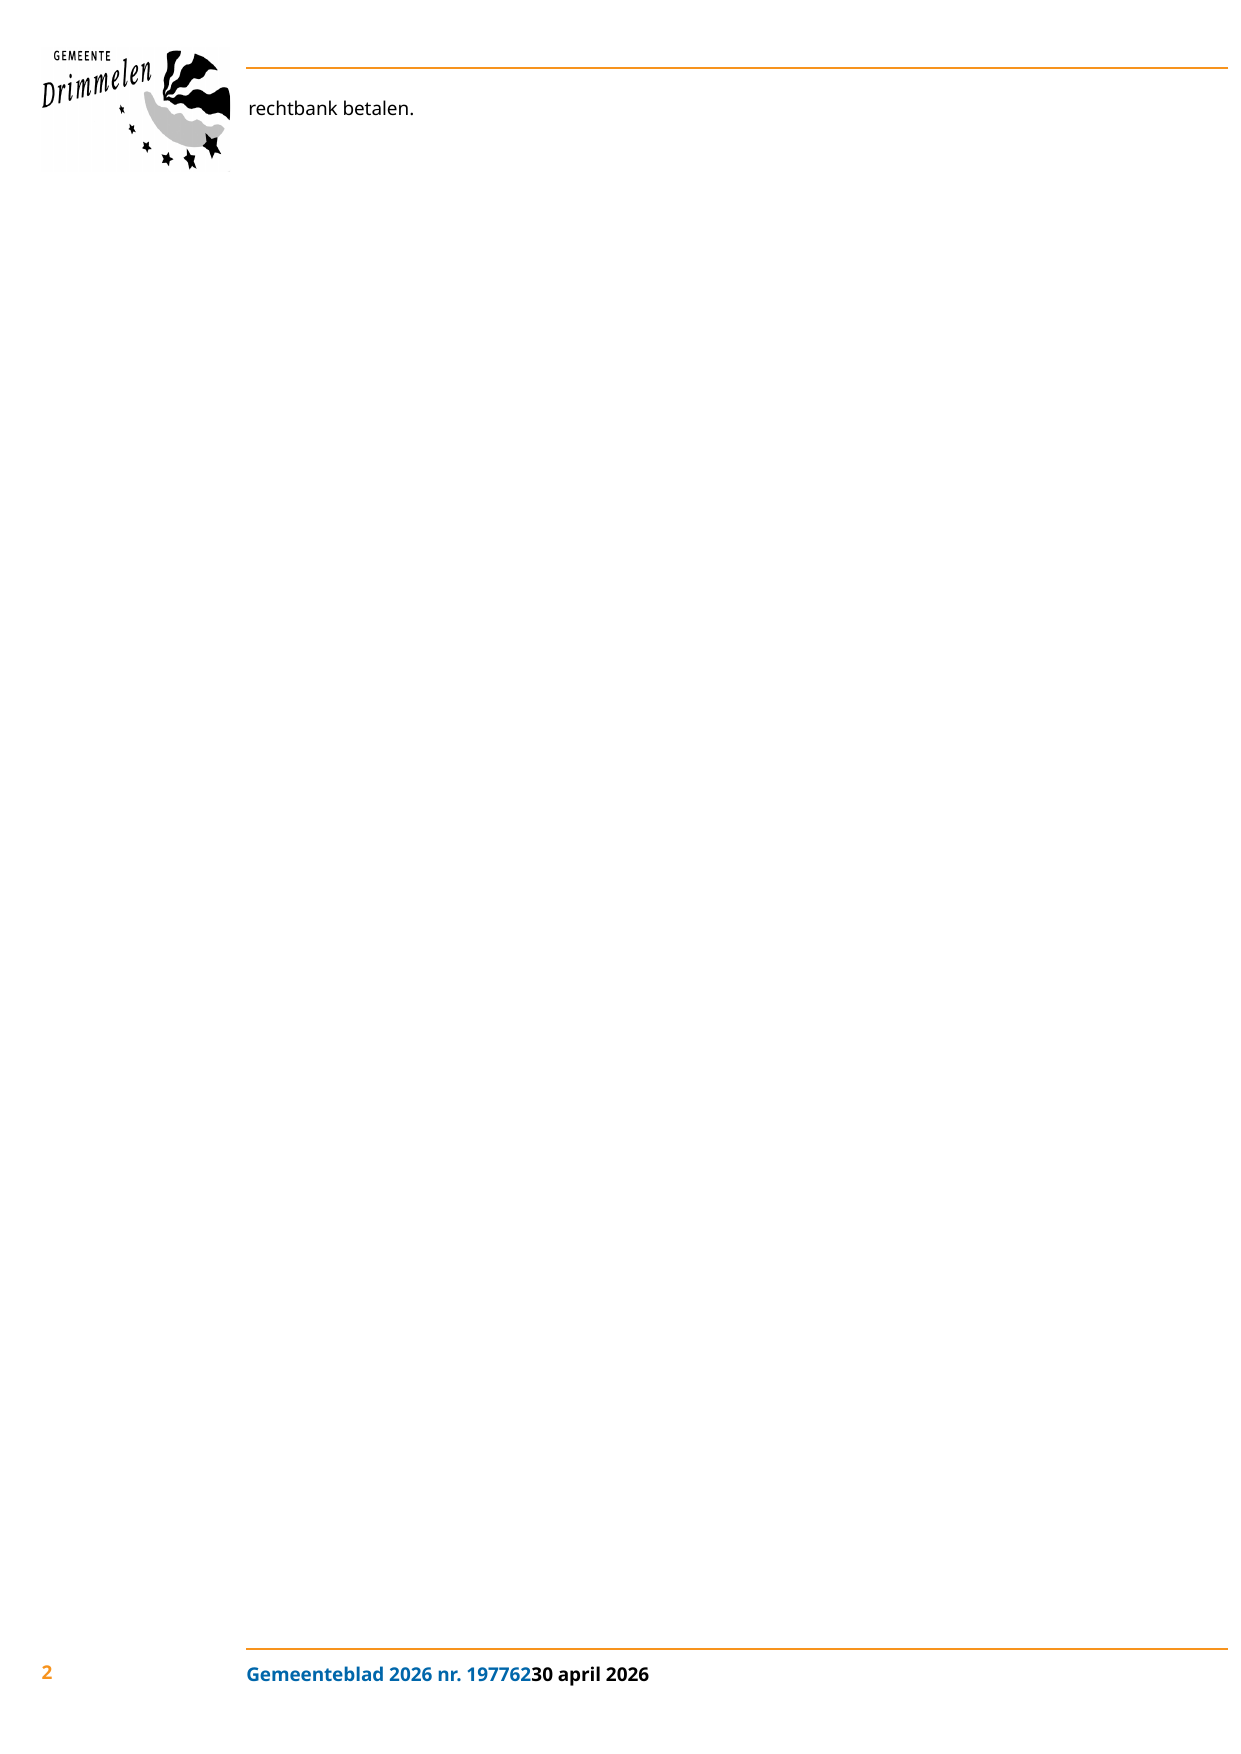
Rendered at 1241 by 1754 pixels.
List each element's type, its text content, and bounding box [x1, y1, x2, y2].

text rechtbank betalen. [248, 95, 1152, 121]
picture [41, 47, 231, 172]
